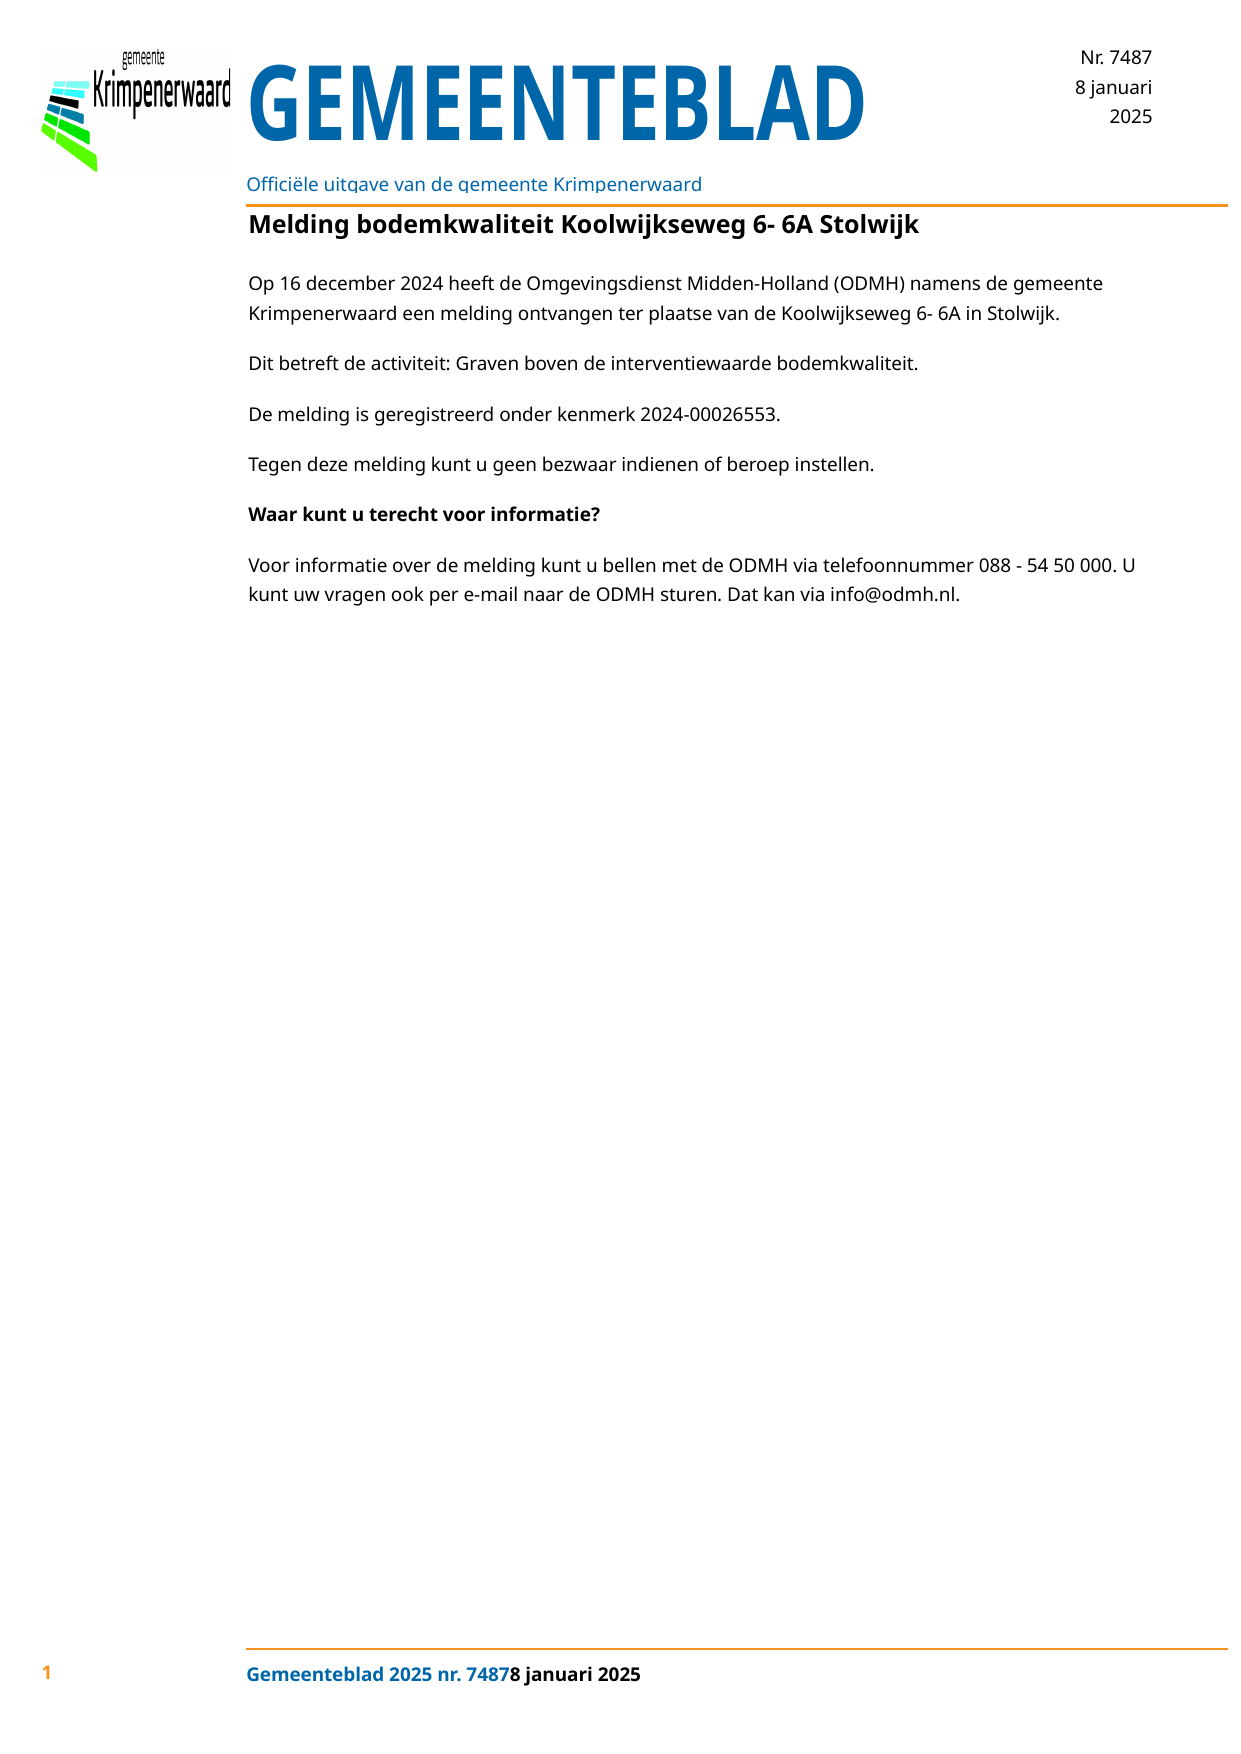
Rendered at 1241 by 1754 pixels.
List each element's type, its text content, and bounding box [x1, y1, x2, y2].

text Tegen deze melding kunt u geen bezwaar indienen of beroep instellen. [248, 451, 1152, 477]
text Voor informatie over de melding kunt u bellen met de ODMH via telefoonnummer 088 - 54 50 000. U kunt uw vragen ook per e-mail naar de ODMH sturen. Dat kan via info@odmh.nl. [248, 552, 1152, 607]
text Waar kunt u terecht voor informatie? [248, 502, 1152, 527]
text Dit betreft de activiteit: Graven boven de interventiewaarde bodemkwaliteit. [248, 350, 1152, 376]
text De melding is geregistreerd onder kenmerk 2024-00026553. [248, 401, 1152, 426]
text Op 16 december 2024 heeft de Omgevingsdienst Midden-Holland (ODMH) namens de gemeente Krimpenerwaard een melding ontvangen ter plaatse van de Koolwijkseweg 6- 6A in Stolwijk. [248, 270, 1152, 326]
picture [41, 47, 231, 172]
text Melding bodemkwaliteit Koolwijkseweg 6- 6A Stolwijk [248, 207, 1152, 241]
